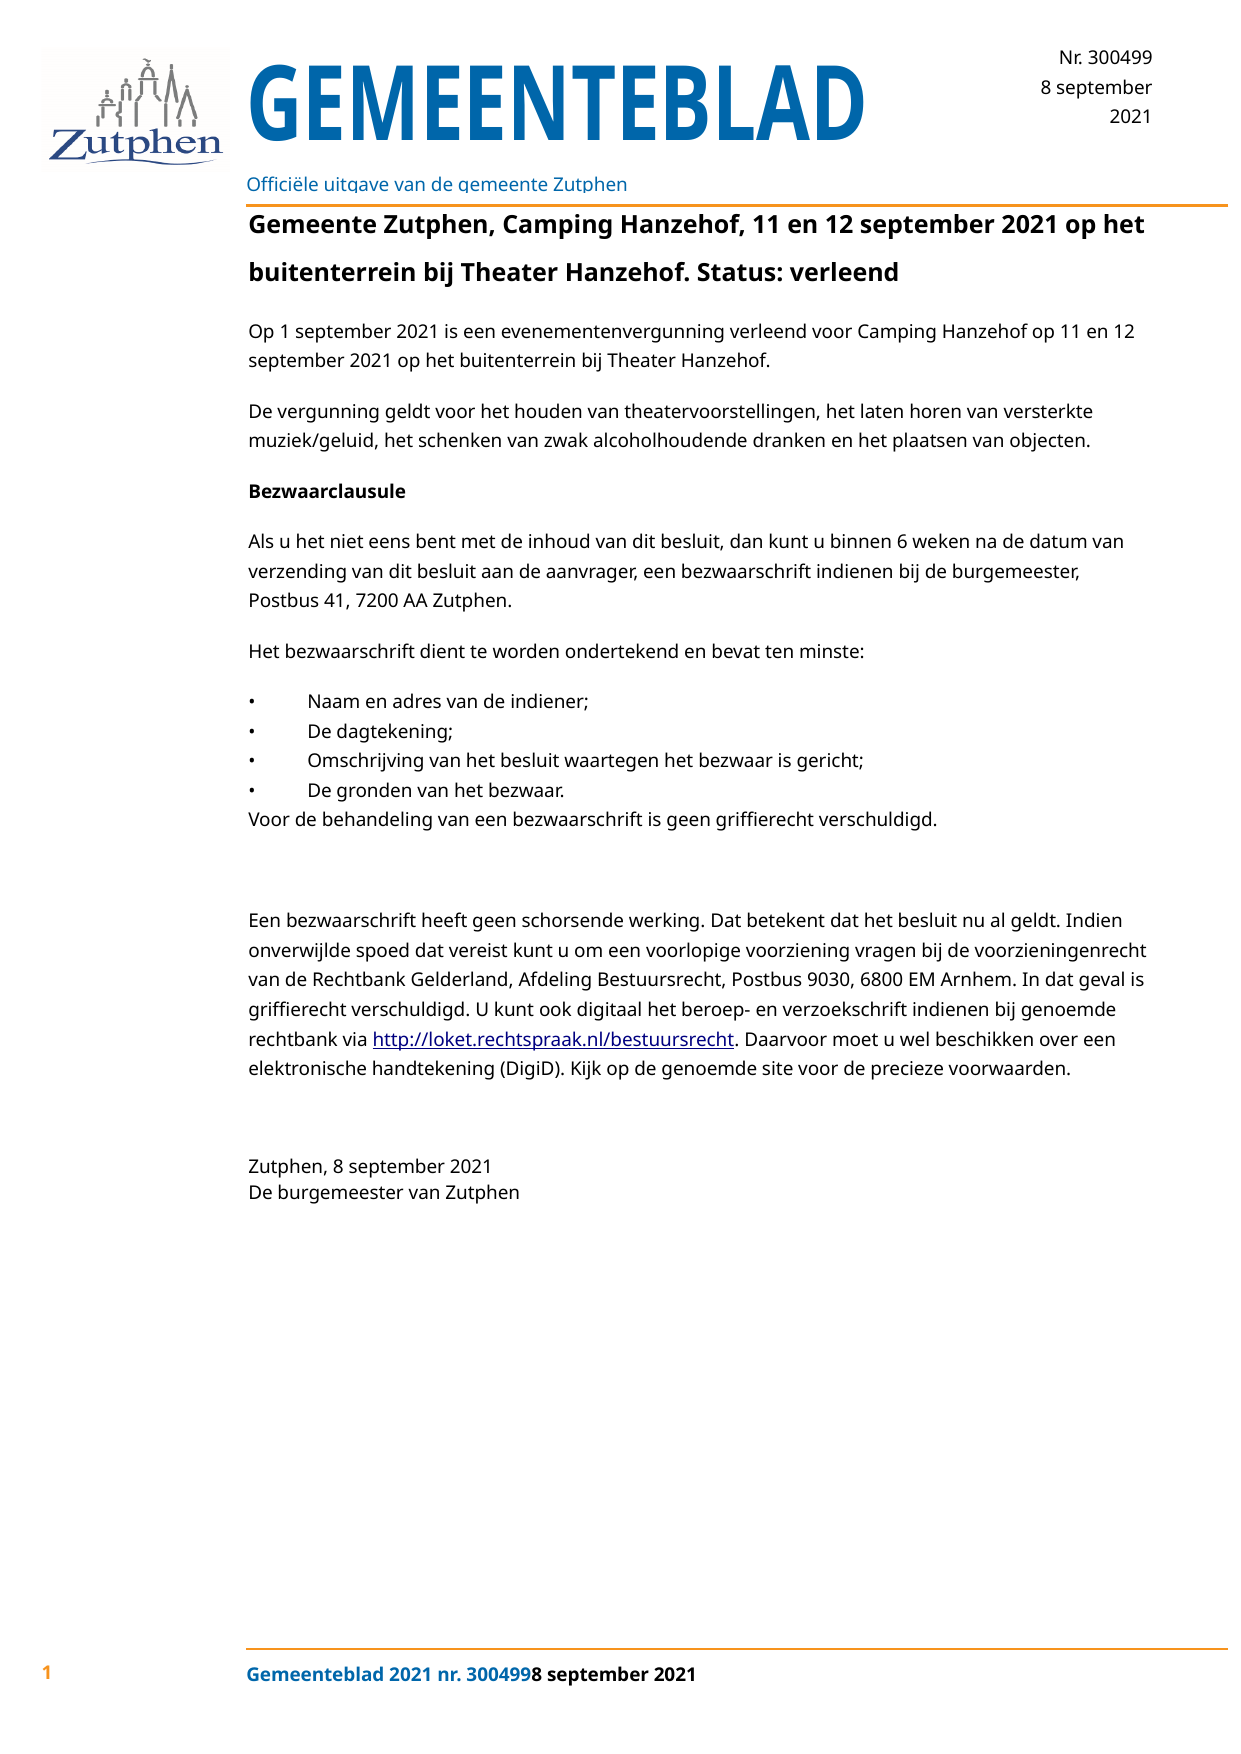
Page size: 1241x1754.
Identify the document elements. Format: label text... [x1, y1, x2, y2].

text Een bezwaarschrift heeft geen schorsende werking. Dat betekent dat het besluit nu al geldt. Indien onverwijlde spoed dat vereist kunt u om een voorlopige voorziening vragen bij de voorzieningenrecht van de Rechtbank Gelderland, Afdeling Bestuursrecht, Postbus 9030, 6800 EM Arnhem. In dat geval is griffierecht verschuldigd. U kunt ook digitaal het beroep- en verzoekschrift indienen bij genoemde rechtbank via http://loket.rechtspraak.nl/bestuursrecht. Daarvoor moet u wel beschikken over een elektronische handtekening (DigiD). Kijk op de genoemde site voor de precieze voorwaarden. [248, 907, 1152, 1081]
list Omschrijving van het besluit waartegen het bezwaar is gericht; [248, 747, 1152, 773]
list De gronden van het bezwaar. [248, 777, 1152, 803]
text Zutphen, 8 september 2021 [248, 1154, 1152, 1179]
text De vergunning geldt voor het houden van theatervoorstellingen, het laten horen van versterkte muziek/geluid, het schenken van zwak alcoholhoudende dranken en het plaatsen van objecten. [248, 398, 1152, 453]
text Als u het niet eens bent met de inhoud van dit besluit, dan kunt u binnen 6 weken na de datum van verzending van dit besluit aan de aanvrager, een bezwaarschrift indienen bij de burgemeester, Postbus 41, 7200 AA Zutphen. [248, 528, 1152, 613]
text Het bezwaarschrift dient te worden ondertekend en bevat ten minste: [248, 638, 1152, 664]
list De dagtekening; [248, 718, 1152, 744]
text De burgemeester van Zutphen [248, 1179, 1152, 1205]
text Gemeente Zutphen, Camping Hanzehof, 11 en 12 september 2021 op het buitenterrein bij Theater Hanzehof. Status: verleend [248, 207, 1152, 288]
text Bezwaarclausule [248, 478, 1152, 504]
text Voor de behandeling van een bezwaarschrift is geen griffierecht verschuldigd. [248, 807, 1152, 832]
picture [41, 47, 231, 172]
list Naam en adres van de indiener; [248, 688, 1152, 714]
text Op 1 september 2021 is een evenementenvergunning verleend voor Camping Hanzehof op 11 en 12 september 2021 op het buitenterrein bij Theater Hanzehof. [248, 318, 1152, 373]
